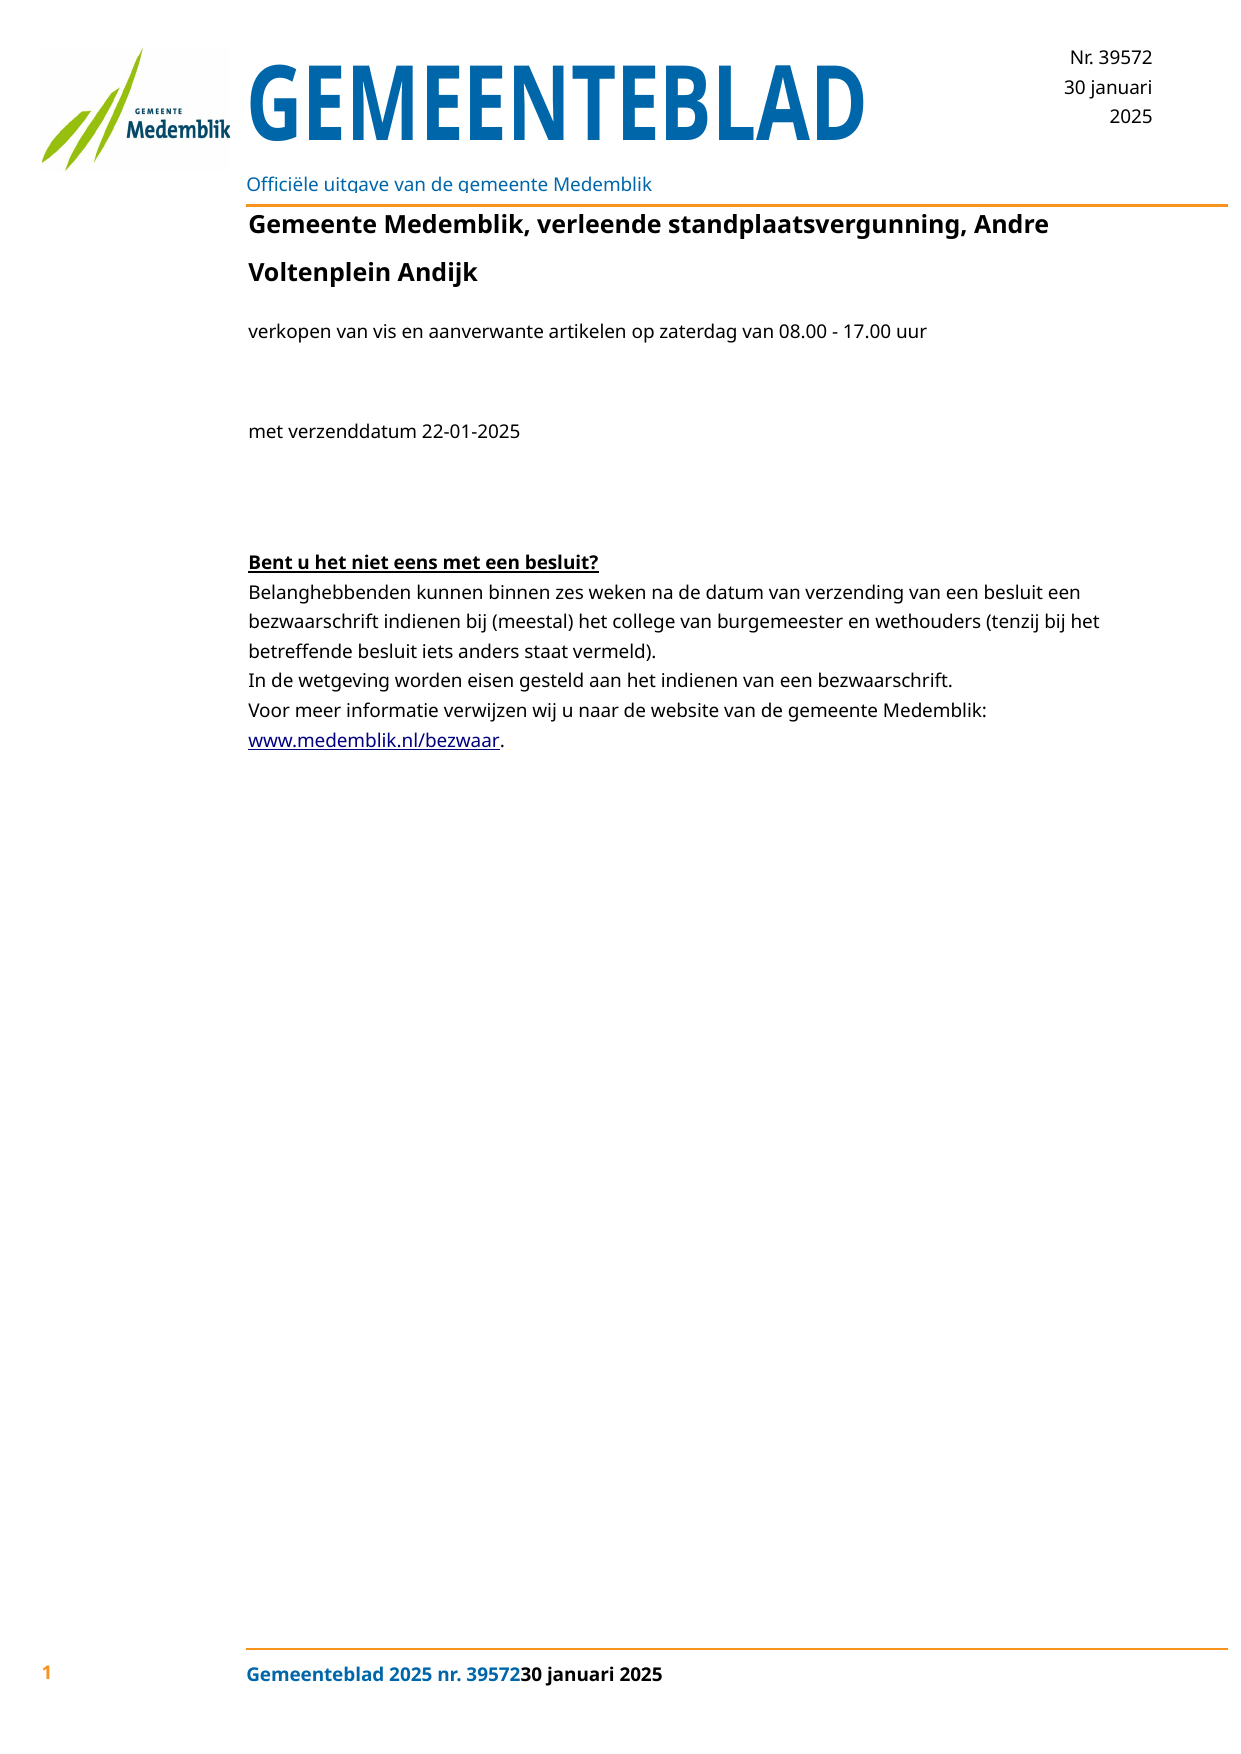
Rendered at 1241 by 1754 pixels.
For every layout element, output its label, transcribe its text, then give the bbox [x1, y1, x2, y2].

text verkopen van vis en aanverwante artikelen op zaterdag van 08.00 - 17.00 uur [248, 318, 1152, 344]
text Gemeente Medemblik, verleende standplaatsvergunning, Andre Voltenplein Andijk [248, 207, 1152, 288]
table_header Bent u het niet eens met een besluit? Belanghebbenden kunnen binnen zes weken na de datum van verzending van een besluit een bezwaarschrift indienen bij (meestal) het college van burgemeester en wethouders (tenzij bij het betreffende besluit iets anders staat vermeld). In de wetgeving worden eisen gesteld aan het indienen van een bezwaarschrift. Voor meer informatie verwijzen wij u naar de website van de gemeente Medemblik: www.medemblik.nl/bezwaar. [248, 549, 1152, 752]
picture [41, 47, 231, 172]
text met verzenddatum 22-01-2025 [248, 419, 1152, 444]
